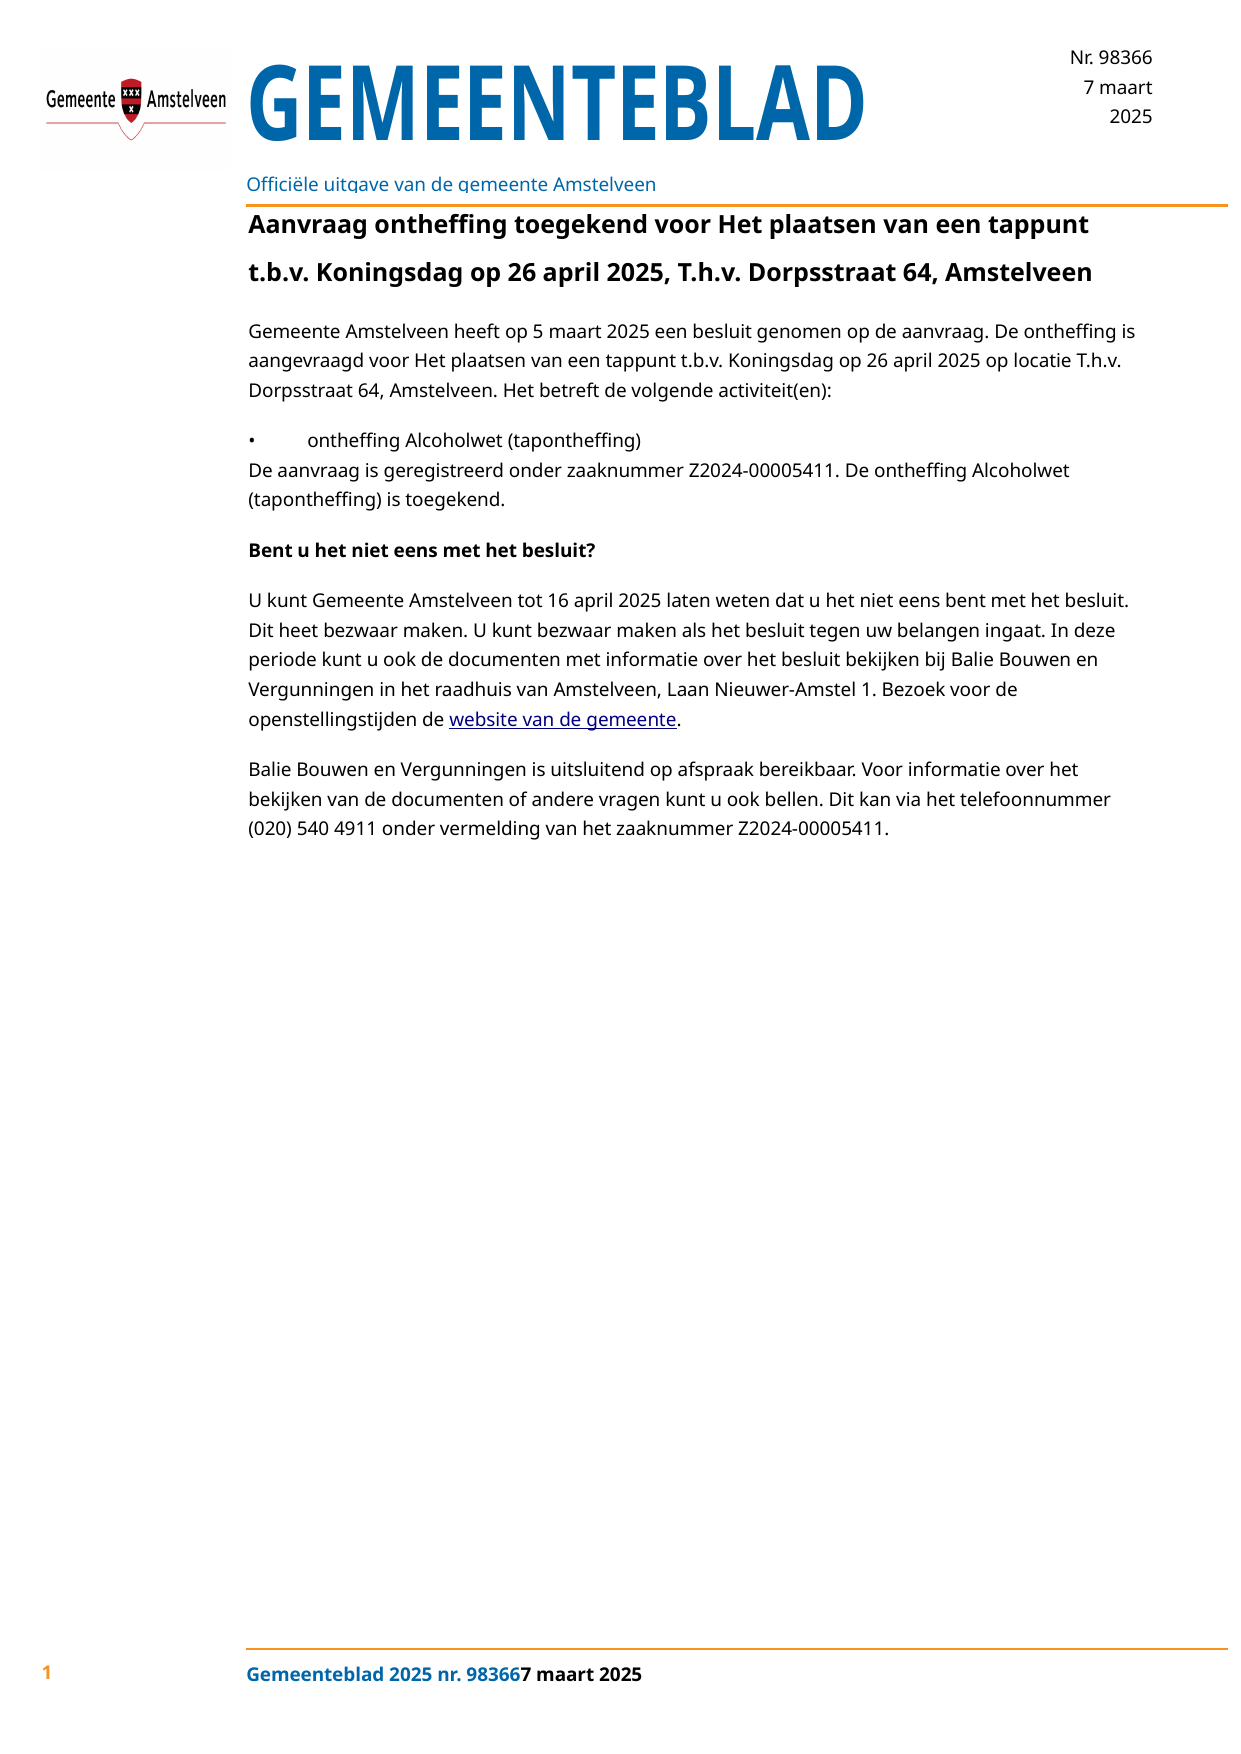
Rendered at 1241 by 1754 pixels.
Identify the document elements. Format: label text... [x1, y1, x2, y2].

text Aanvraag ontheffing toegekend voor Het plaatsen van een tappunt t.b.v. Koningsdag op 26 april 2025, T.h.v. Dorpsstraat 64, Amstelveen [248, 207, 1152, 288]
text Bent u het niet eens met het besluit? [248, 537, 1152, 563]
text Gemeente Amstelveen heeft op 5 maart 2025 een besluit genomen op de aanvraag. De ontheffing is aangevraagd voor Het plaatsen van een tappunt t.b.v. Koningsdag op 26 april 2025 op locatie T.h.v. Dorpsstraat 64, Amstelveen. Het betreft de volgende activiteit(en): [248, 318, 1152, 403]
picture [41, 47, 231, 172]
text U kunt Gemeente Amstelveen tot 16 april 2025 laten weten dat u het niet eens bent met het besluit. Dit heet bezwaar maken. U kunt bezwaar maken als het besluit tegen uw belangen ingaat. In deze periode kunt u ook de documenten met informatie over het besluit bekijken bij Balie Bouwen en Vergunningen in het raadhuis van Amstelveen, Laan Nieuwer-Amstel 1. Bezoek voor de openstellingstijden de website van de gemeente. [248, 587, 1152, 732]
text De aanvraag is geregistreerd onder zaaknummer Z2024-00005411. De ontheffing Alcoholwet (tapontheffing) is toegekend. [248, 457, 1152, 512]
list ontheffing Alcoholwet (tapontheffing) [248, 427, 1152, 453]
text Balie Bouwen en Vergunningen is uitsluitend op afspraak bereikbaar. Voor informatie over het bekijken van de documenten of andere vragen kunt u ook bellen. Dit kan via het telefoonnummer (020) 540 4911 onder vermelding van het zaaknummer Z2024-00005411. [248, 756, 1152, 841]
